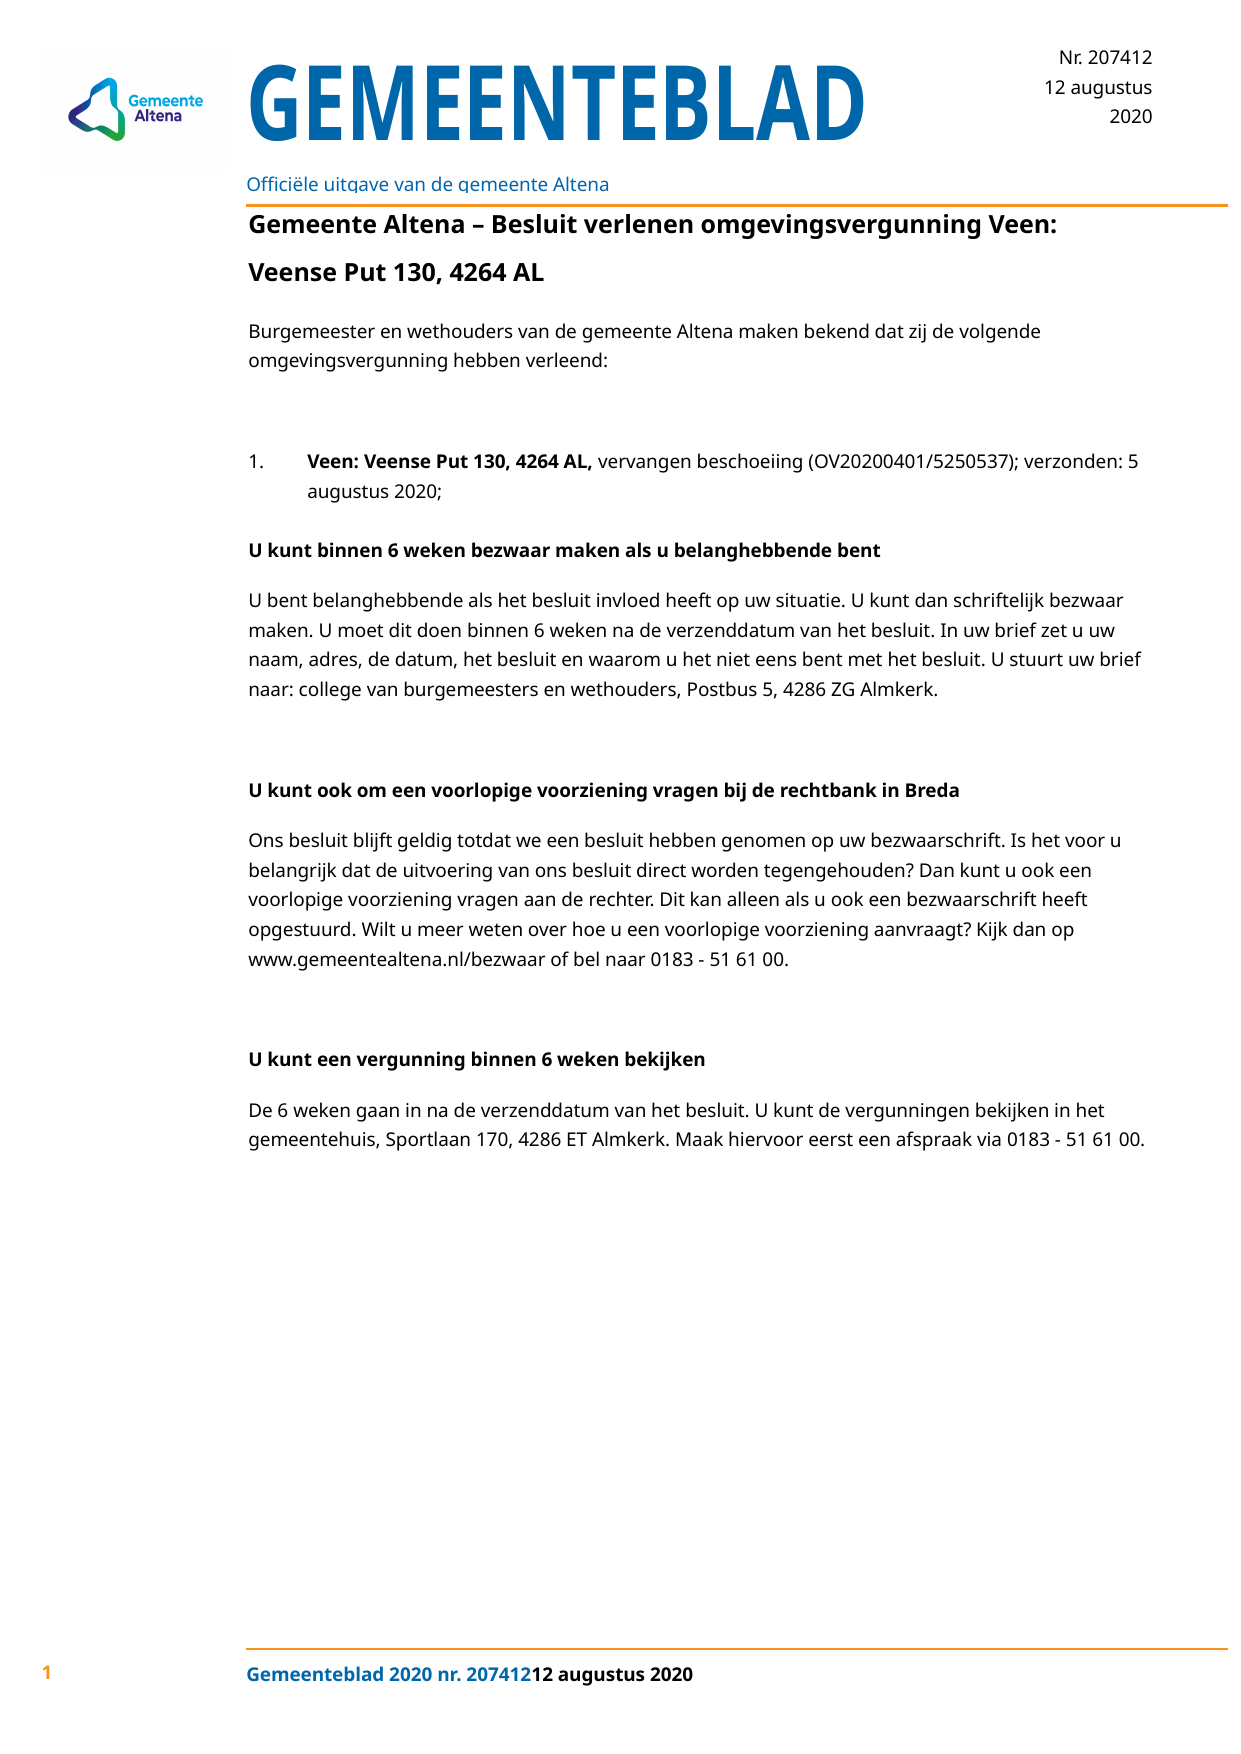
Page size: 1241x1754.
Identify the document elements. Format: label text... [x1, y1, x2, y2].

text Burgemeester en wethouders van de gemeente Altena maken bekend dat zij de volgende omgevingsvergunning hebben verleend: [248, 318, 1152, 373]
picture [41, 47, 231, 172]
text Ons besluit blijft geldig totdat we een besluit hebben genomen op uw bezwaarschrift. Is het voor u belangrijk dat de uitvoering van ons besluit direct worden tegengehouden? Dan kunt u ook een voorlopige voorziening vragen aan de rechter. Dit kan alleen als u ook een bezwaarschrift heeft opgestuurd. Wilt u meer weten over hoe u een voorlopige voorziening aanvraagt? Kijk dan op www.gemeentealtena.nl/bezwaar of bel naar 0183 - 51 61 00. [248, 827, 1152, 972]
text U kunt binnen 6 weken bezwaar maken als u belanghebbende bent [248, 537, 1152, 563]
text U kunt ook om een voorlopige voorziening vragen bij de rechtbank in Breda [248, 777, 1152, 803]
list Veen: Veense Put 130, 4264 AL, vervangen beschoeiing (OV20200401/5250537); verzonden: 5 augustus 2020; [248, 448, 1152, 504]
text De 6 weken gaan in na de verzenddatum van het besluit. U kunt de vergunningen bekijken in het gemeentehuis, Sportlaan 170, 4286 ET Almkerk. Maak hiervoor eerst een afspraak via 0183 - 51 61 00. [248, 1097, 1152, 1152]
text U kunt een vergunning binnen 6 weken bekijken [248, 1047, 1152, 1072]
text Gemeente Altena – Besluit verlenen omgevingsvergunning Veen: Veense Put 130, 4264 AL [248, 207, 1152, 288]
text U bent belanghebbende als het besluit invloed heeft op uw situatie. U kunt dan schriftelijk bezwaar maken. U moet dit doen binnen 6 weken na de verzenddatum van het besluit. In uw brief zet u uw naam, adres, de datum, het besluit en waarom u het niet eens bent met het besluit. U stuurt uw brief naar: college van burgemeesters en wethouders, Postbus 5, 4286 ZG Almkerk. [248, 587, 1152, 702]
